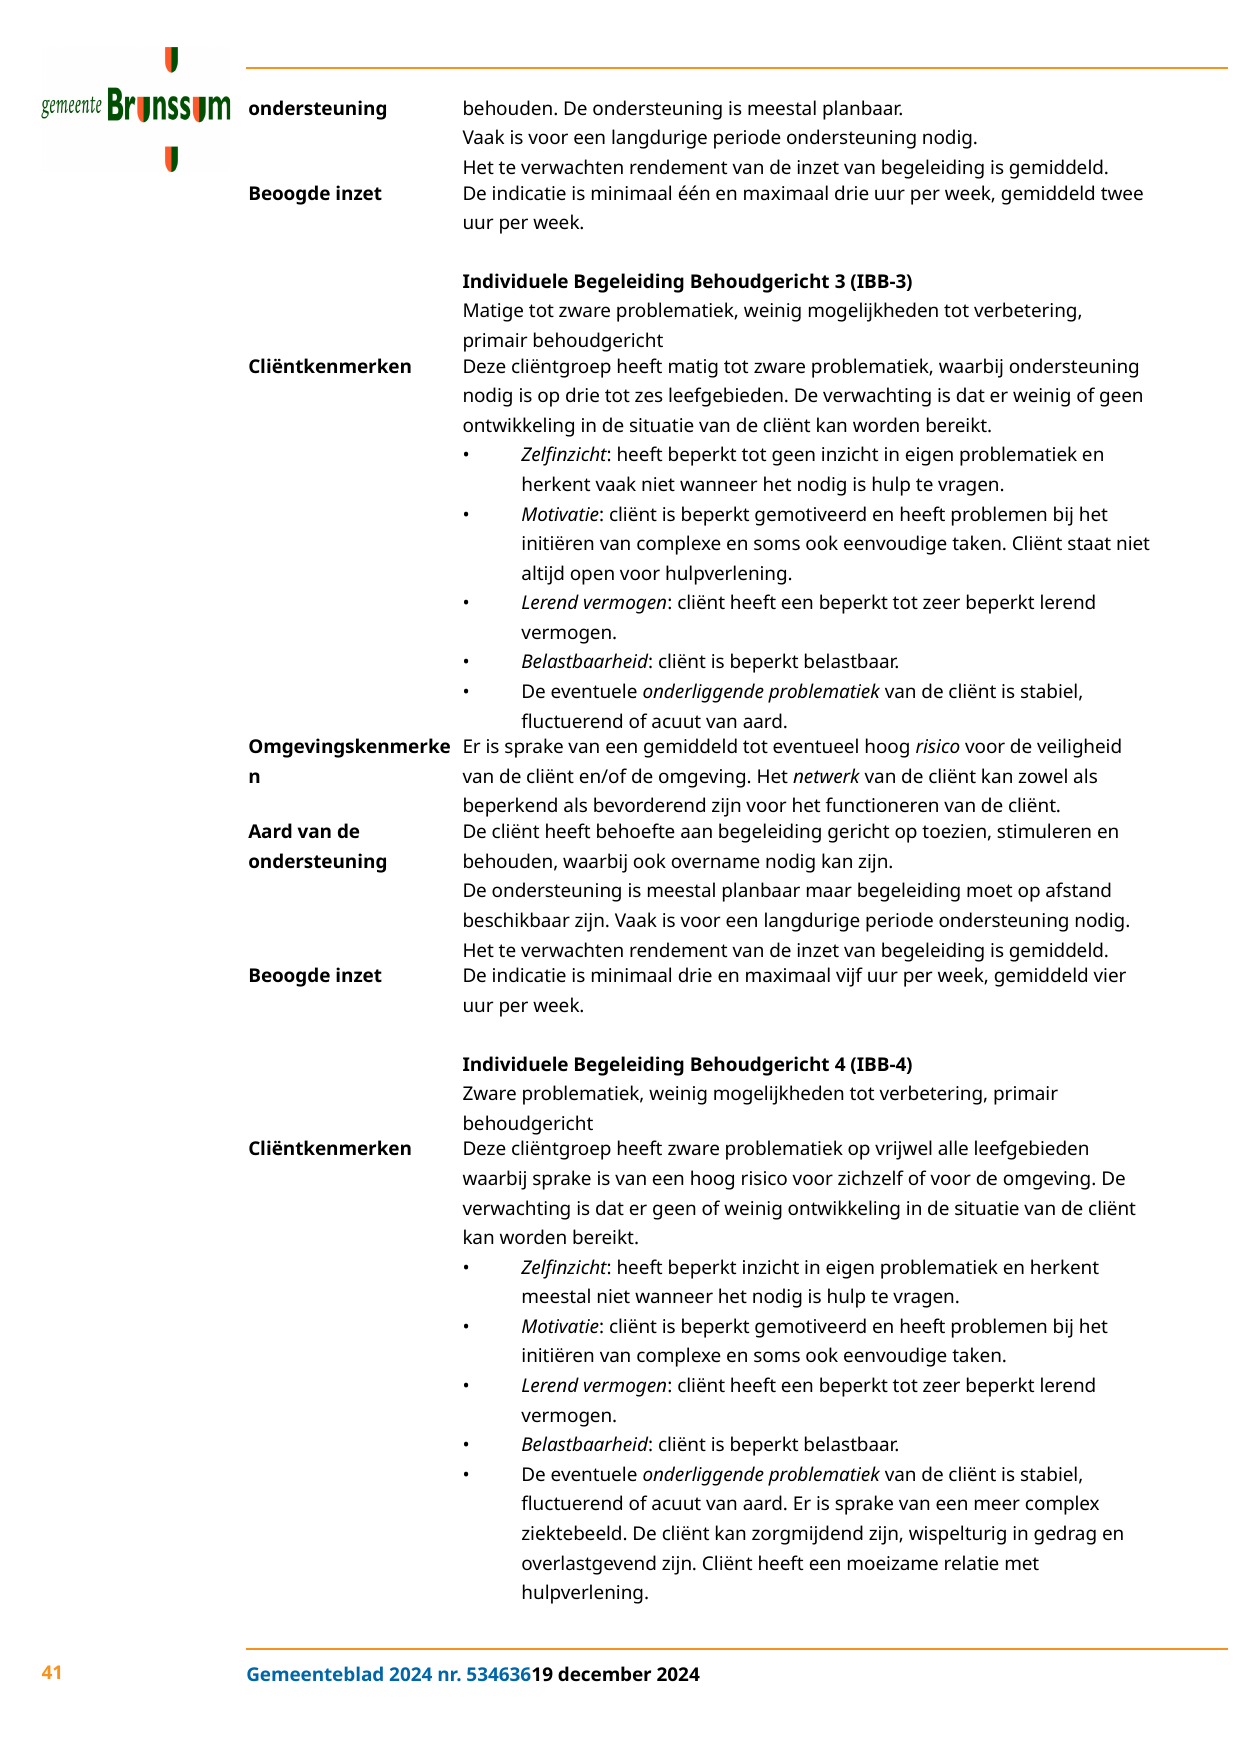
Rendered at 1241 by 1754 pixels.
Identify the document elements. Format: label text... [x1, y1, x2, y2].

table_cell Er is sprake van een gemiddeld tot eventueel hoog risico voor de veiligheid van de cliënt en/of de omgeving. Het netwerk van de cliënt kan zowel als beperkend als bevorderend zijn voor het functioneren van de cliënt. [462, 734, 1152, 818]
table_cell Beoogde inzet [248, 180, 462, 235]
table_cell Deze cliëntgroep heeft zware problematiek op vrijwel alle leefgebieden waarbij sprake is van een hoog risico voor zichzelf of voor de omgeving. De verwachting is dat er geen of weinig ontwikkeling in de situatie van de cliënt kan worden bereikt. Zelfinzicht: heeft beperkt inzicht in eigen problematiek en herkent meestal niet wanneer het nodig is hulp te vragen. Motivatie: cliënt is beperkt gemotiveerd en heeft problemen bij het initiëren van complexe en soms ook eenvoudige taken. Lerend vermogen: cliënt heeft een beperkt tot zeer beperkt lerend vermogen. Belastbaarheid: cliënt is beperkt belastbaar. De eventuele onderliggende problematiek van de cliënt is stabiel, fluctuerend of acuut van aard. Er is sprake van een meer complex ziektebeeld. De cliënt kan zorgmijdend zijn, wispelturig in gedrag en overlastgevend zijn. Cliënt heeft een moeizame relatie met hulpverlening. [462, 1136, 1152, 1605]
table_cell De indicatie is minimaal één en maximaal drie uur per week, gemiddeld twee uur per week. [462, 180, 1152, 235]
table_cell behouden. De ondersteuning is meestal planbaar. Vaak is voor een langdurige periode ondersteuning nodig. Het te verwachten rendement van de inzet van begeleiding is gemiddeld. [462, 95, 1152, 180]
table_cell Cliëntkenmerken [248, 353, 462, 733]
picture [41, 47, 231, 172]
table_header [248, 1051, 462, 1136]
table_cell De indicatie is minimaal drie en maximaal vijf uur per week, gemiddeld vier uur per week. [462, 963, 1152, 1018]
table_header [248, 268, 462, 353]
table_header Individuele Begeleiding Behoudgericht 3 (IBB-3) Matige tot zware problematiek, weinig mogelijkheden tot verbetering, primair behoudgericht [462, 268, 1152, 353]
table_cell ondersteuning [248, 95, 462, 180]
table_cell Omgevingskenmerken [248, 734, 462, 818]
table_cell Cliëntkenmerken [248, 1136, 462, 1605]
table_header Individuele Begeleiding Behoudgericht 4 (IBB-4) Zware problematiek, weinig mogelijkheden tot verbetering, primair behoudgericht [462, 1051, 1152, 1136]
table_cell Deze cliëntgroep heeft matig tot zware problematiek, waarbij ondersteuning nodig is op drie tot zes leefgebieden. De verwachting is dat er weinig of geen ontwikkeling in de situatie van de cliënt kan worden bereikt. Zelfinzicht: heeft beperkt tot geen inzicht in eigen problematiek en herkent vaak niet wanneer het nodig is hulp te vragen. Motivatie: cliënt is beperkt gemotiveerd en heeft problemen bij het initiëren van complexe en soms ook eenvoudige taken. Cliënt staat niet altijd open voor hulpverlening. Lerend vermogen: cliënt heeft een beperkt tot zeer beperkt lerend vermogen. Belastbaarheid: cliënt is beperkt belastbaar. De eventuele onderliggende problematiek van de cliënt is stabiel, fluctuerend of acuut van aard. [462, 353, 1152, 733]
table_cell Beoogde inzet [248, 963, 462, 1018]
table_cell De cliënt heeft behoefte aan begeleiding gericht op toezien, stimuleren en behouden, waarbij ook overname nodig kan zijn. De ondersteuning is meestal planbaar maar begeleiding moet op afstand beschikbaar zijn. Vaak is voor een langdurige periode ondersteuning nodig. Het te verwachten rendement van de inzet van begeleiding is gemiddeld. [462, 819, 1152, 962]
table_cell Aard van de ondersteuning [248, 819, 462, 962]
